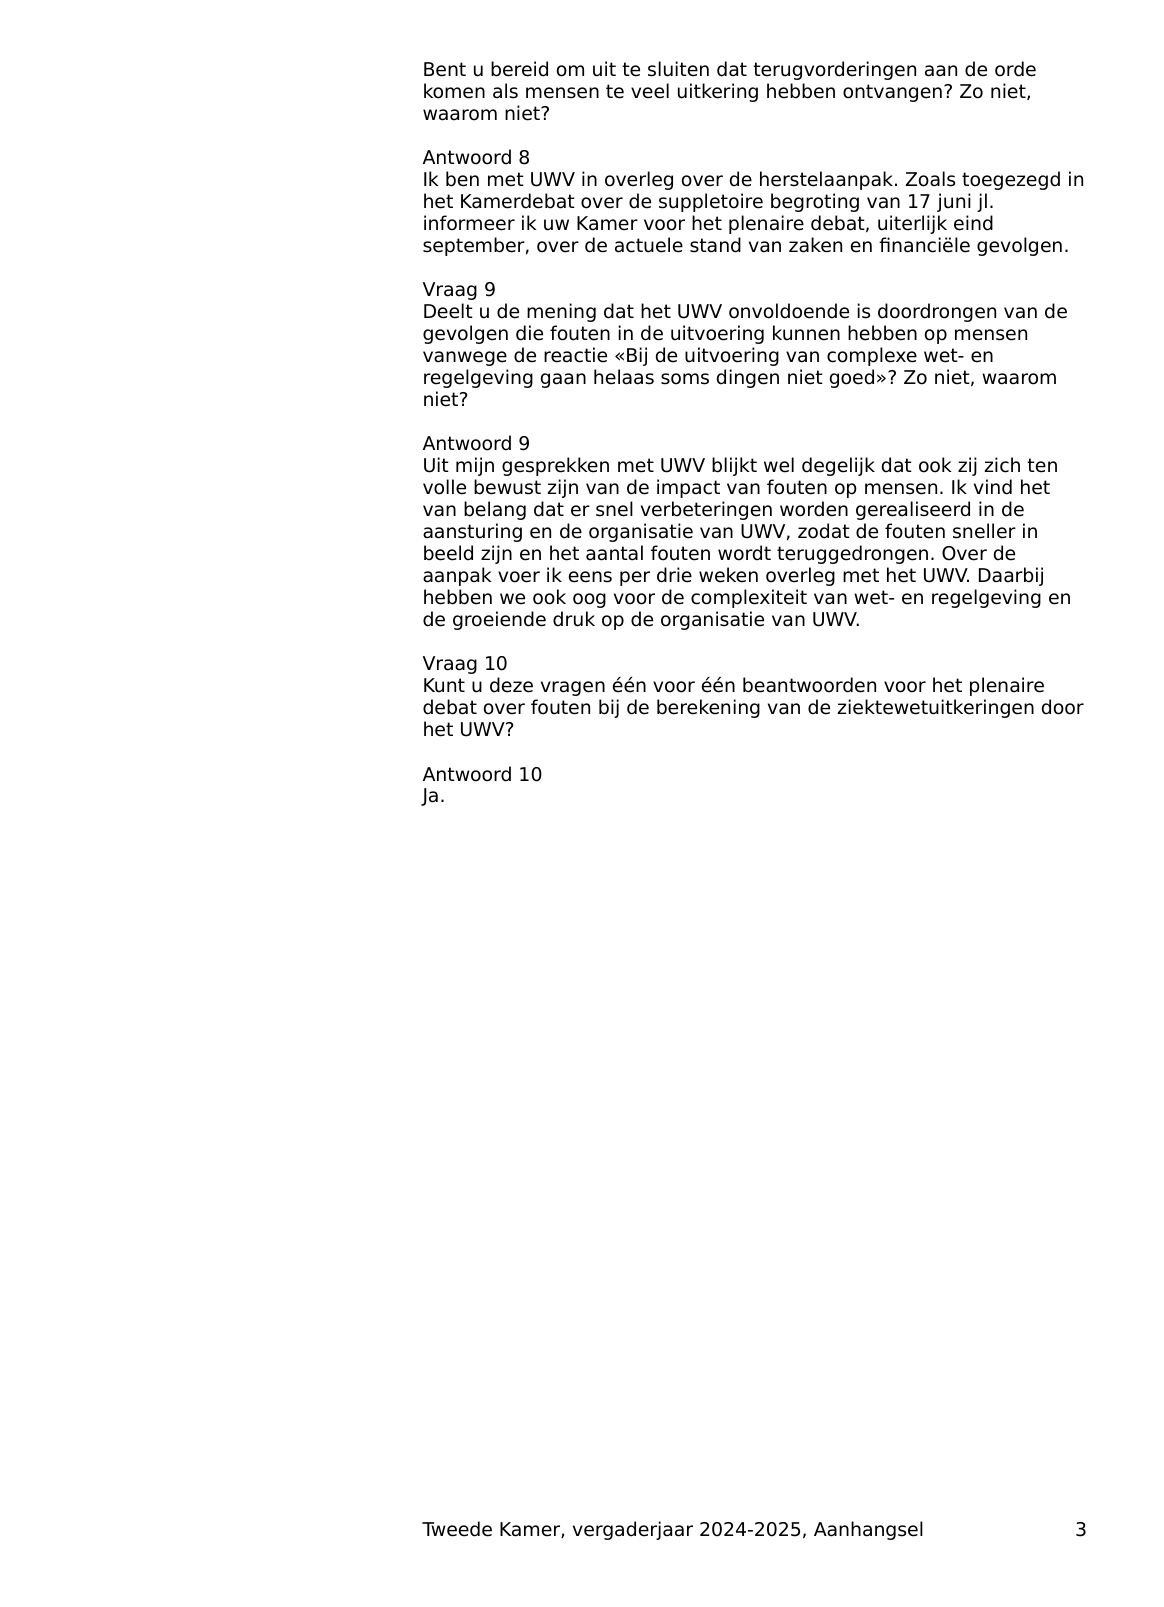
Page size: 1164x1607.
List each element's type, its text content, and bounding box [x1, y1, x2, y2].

text Vraag 9 [422, 279, 1087, 301]
text Ja. [422, 785, 1087, 807]
text Vraag 10 [422, 653, 1087, 675]
text Uit mijn gesprekken met UWV blijkt wel degelijk dat ook zij zich ten volle bewust zijn van de impact van fouten op mensen. Ik vind het van belang dat er snel verbeteringen worden gerealiseerd in de aansturing en de organisatie van UWV, zodat de fouten sneller in beeld zijn en het aantal fouten wordt teruggedrongen. Over de aanpak voer ik eens per drie weken overleg met het UWV. Daarbij hebben we ook oog voor de complexiteit van wet- en regelgeving en de groeiende druk op de organisatie van UWV. [422, 455, 1087, 631]
text Antwoord 8 [422, 147, 1087, 169]
text Deelt u de mening dat het UWV onvoldoende is doordrongen van de gevolgen die fouten in de uitvoering kunnen hebben op mensen vanwege de reactie «Bij de uitvoering van complexe wet- en regelgeving gaan helaas soms dingen niet goed»? Zo niet, waarom niet? [422, 301, 1087, 411]
text Bent u bereid om uit te sluiten dat terugvorderingen aan de orde komen als mensen te veel uitkering hebben ontvangen? Zo niet, waarom niet? [422, 59, 1087, 125]
text Kunt u deze vragen één voor één beantwoorden voor het plenaire debat over fouten bij de berekening van de ziektewetuitkeringen door het UWV? [422, 675, 1087, 741]
text Antwoord 10 [422, 763, 1087, 785]
text Ik ben met UWV in overleg over de herstelaanpak. Zoals toegezegd in het Kamerdebat over de suppletoire begroting van 17 juni jl. informeer ik uw Kamer voor het plenaire debat, uiterlijk eind september, over de actuele stand van zaken en financiële gevolgen. [422, 169, 1087, 257]
text Antwoord 9 [422, 433, 1087, 455]
